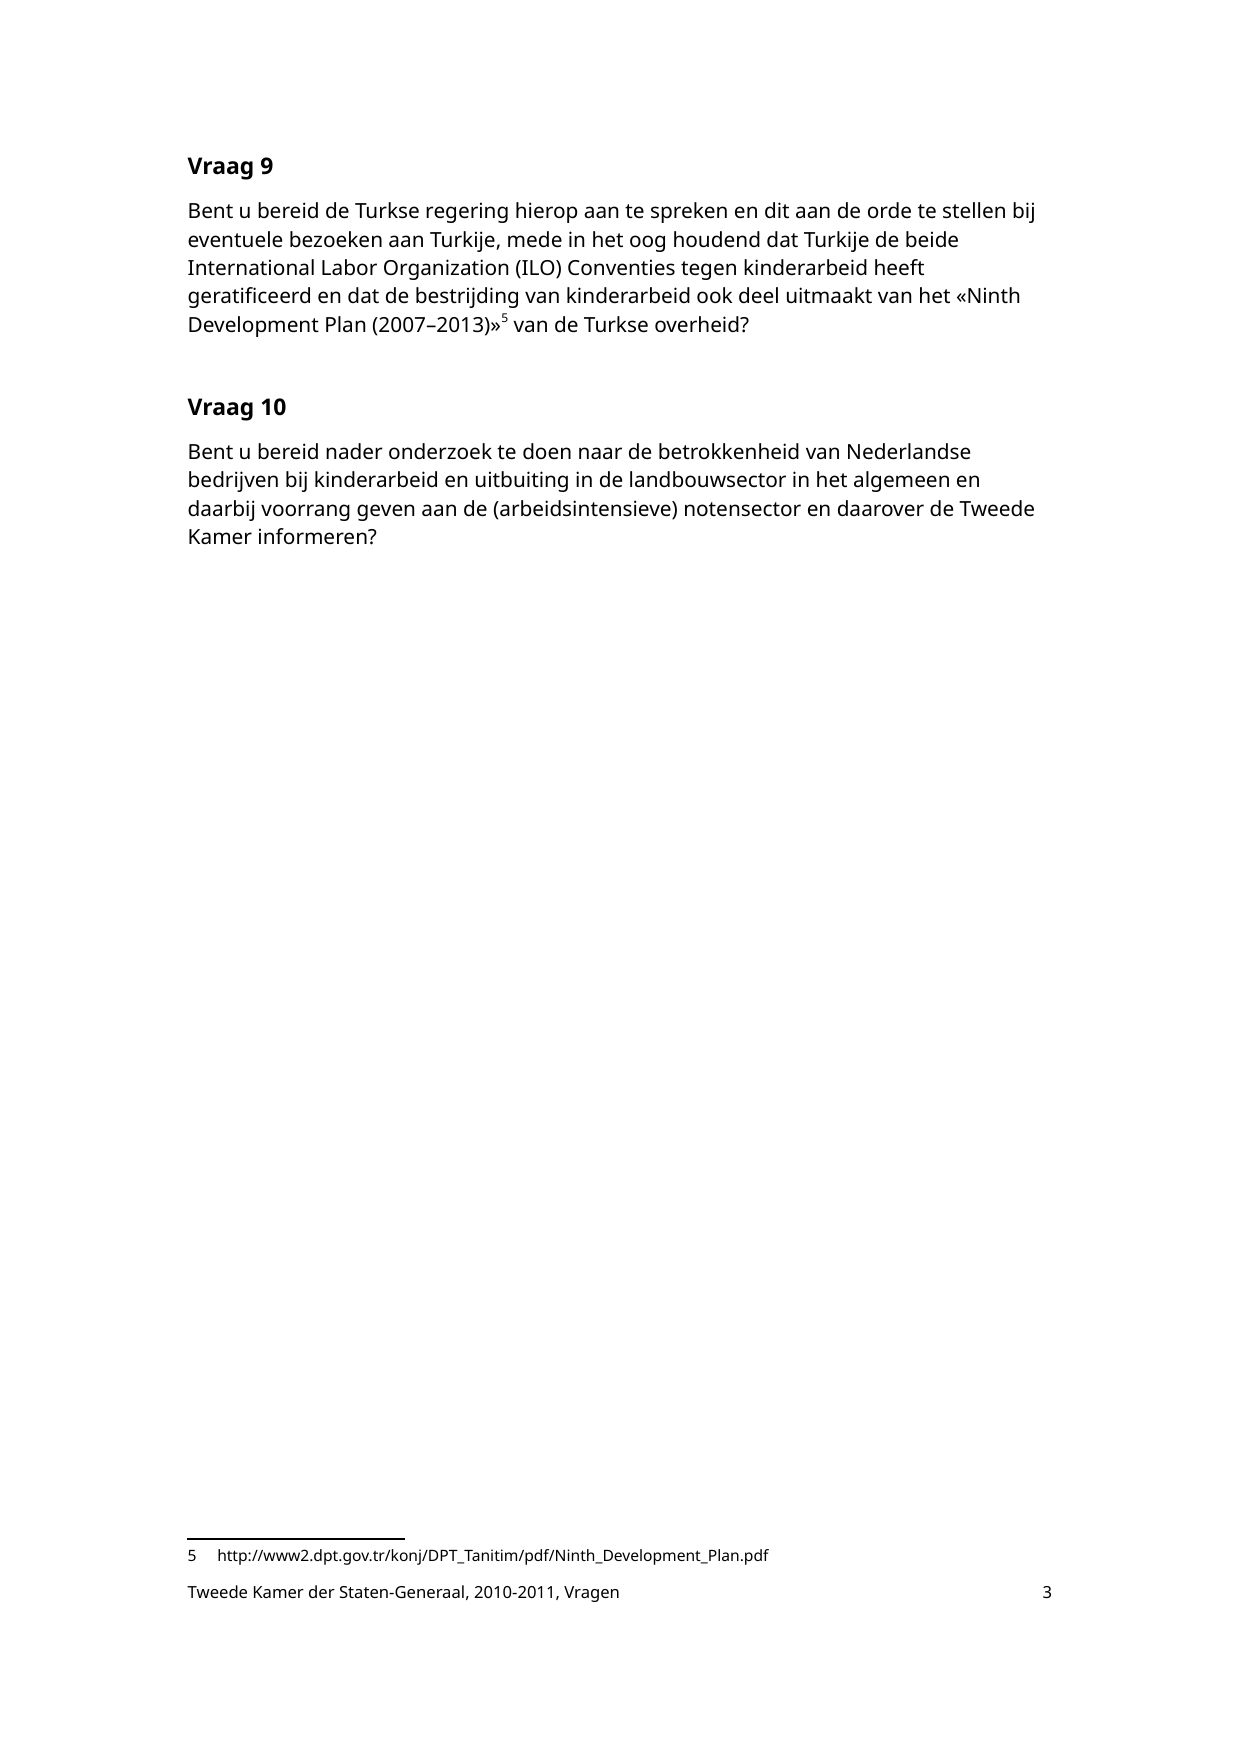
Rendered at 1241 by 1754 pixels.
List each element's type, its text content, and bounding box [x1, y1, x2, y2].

subtitle Vraag 9 [187, 150, 1053, 181]
text http://www2.dpt.gov.tr/konj/DPT_Tanitim/pdf/Ninth_Development_Plan.pdf [187, 1538, 1053, 1566]
subtitle Vraag 10 [187, 391, 1053, 422]
text Bent u bereid nader onderzoek te doen naar de betrokkenheid van Nederlandse bedrijven bij kinderarbeid en uitbuiting in de landbouwsector in het algemeen en daarbij voorrang geven aan de (arbeidsintensieve) notensector en daarover de Tweede Kamer informeren? [187, 437, 1053, 551]
text Bent u bereid de Turkse regering hierop aan te spreken en dit aan de orde te stellen bij eventuele bezoeken aan Turkije, mede in het oog houdend dat Turkije de beide International Labor Organization (ILO) Conventies tegen kinderarbeid heeft geratificeerd en dat de bestrijding van kinderarbeid ook deel uitmaakt van het «Ninth Development Plan (2007–2013)» van de Turkse overheid? [187, 196, 1053, 338]
